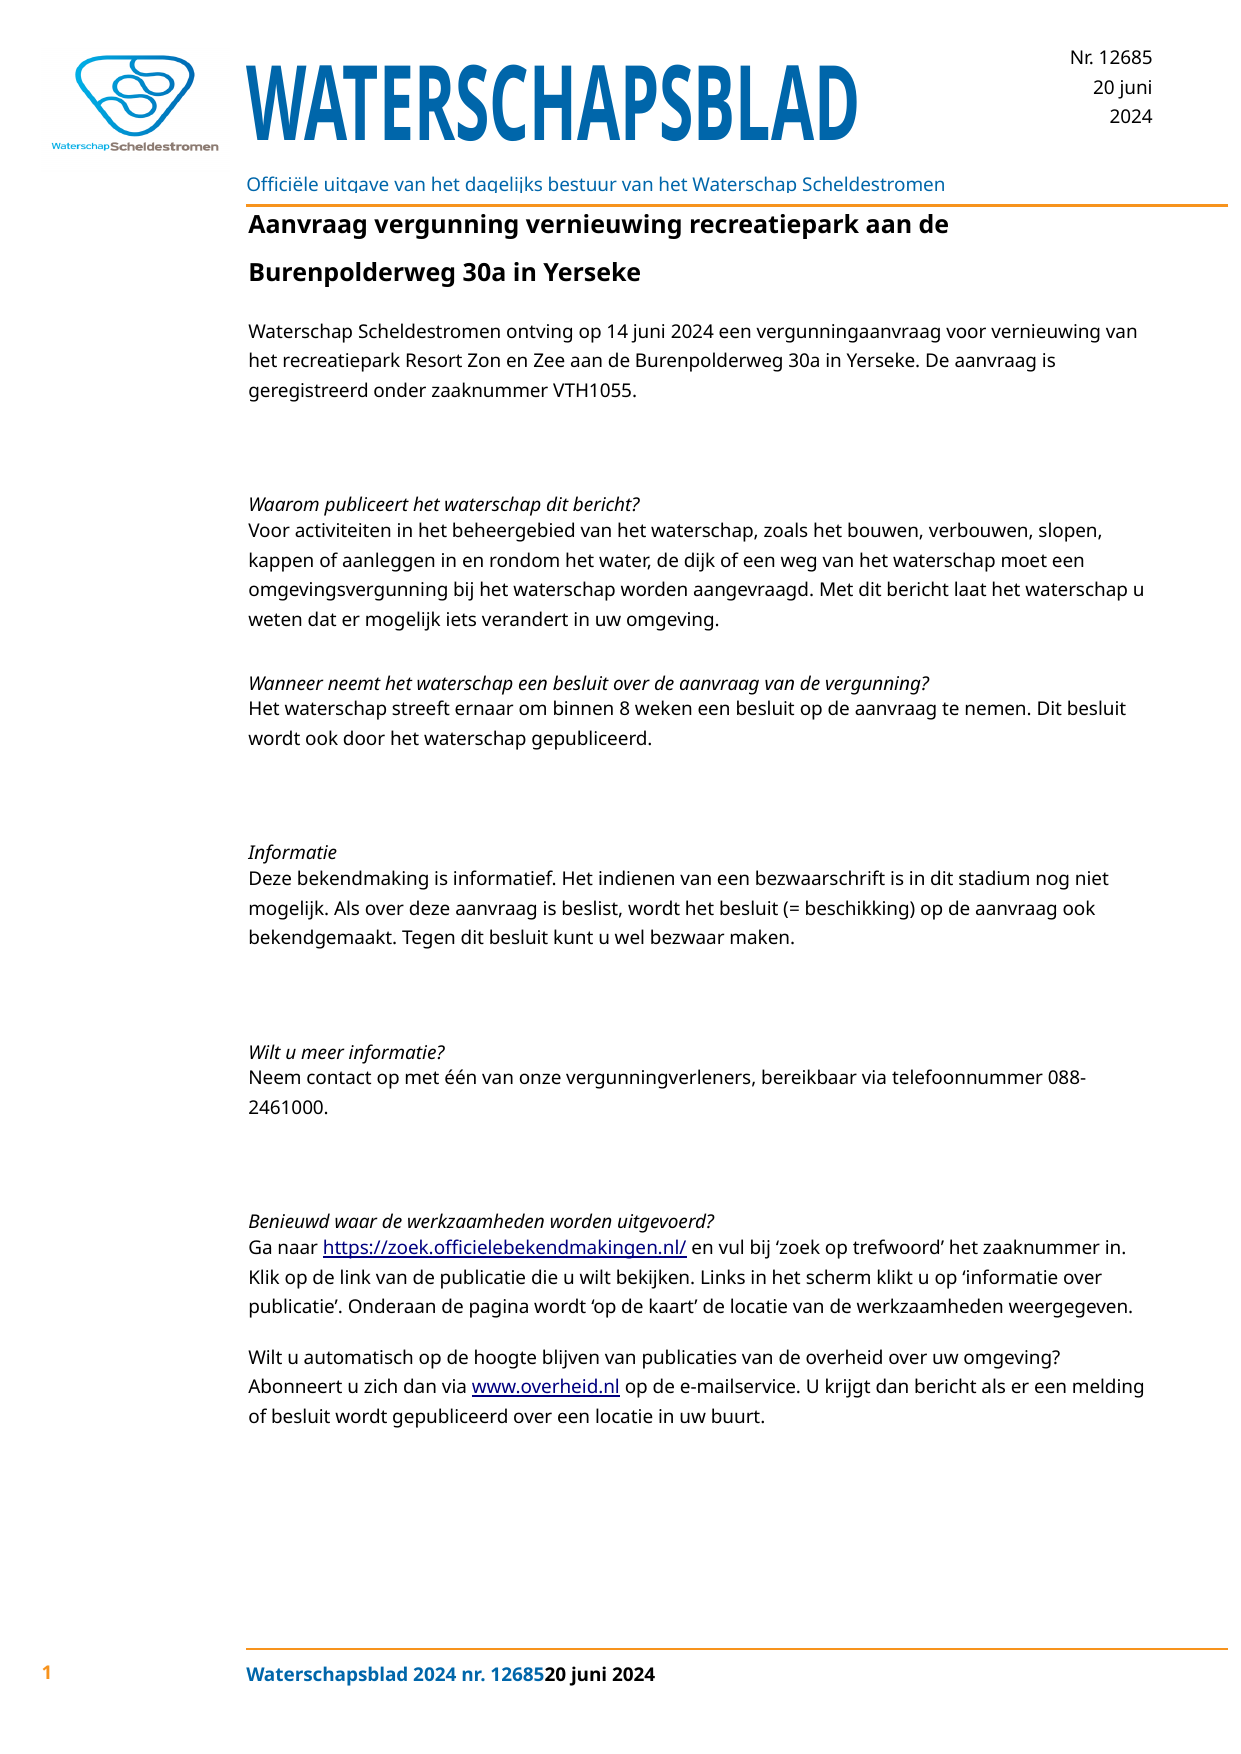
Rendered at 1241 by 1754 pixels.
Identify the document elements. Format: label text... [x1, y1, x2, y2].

text Aanvraag vergunning vernieuwing recreatiepark aan de Burenpolderweg 30a in Yerseke [248, 207, 1152, 288]
text Waarom publiceert het waterschap dit bericht? [248, 491, 1152, 517]
text Neem contact op met één van onze vergunningverleners, bereikbaar via telefoonnummer 088-2461000. [248, 1064, 1152, 1120]
text Benieuwd waar de werkzaamheden worden uitgevoerd? [248, 1208, 1152, 1234]
text Wilt u meer informatie? [248, 1039, 1152, 1064]
text Informatie [248, 839, 1152, 865]
text Deze bekendmaking is informatief. Het indienen van een bezwaarschrift is in dit stadium nog niet mogelijk. Als over deze aanvraag is beslist, wordt het besluit (= beschikking) op de aanvraag ook bekendgemaakt. Tegen dit besluit kunt u wel bezwaar maken. [248, 865, 1152, 950]
text Wilt u automatisch op de hoogte blijven van publicaties van de overheid over uw omgeving? Abonneert u zich dan via www.overheid.nl op de e-mailservice. U krijgt dan bericht als er een melding of besluit wordt gepubliceerd over een locatie in uw buurt. [248, 1344, 1152, 1429]
text Waterschap Scheldestromen ontving op 14 juni 2024 een vergunningaanvraag voor vernieuwing van het recreatiepark Resort Zon en Zee aan de Burenpolderweg 30a in Yerseke. De aanvraag is geregistreerd onder zaaknummer VTH1055. [248, 318, 1152, 403]
text Voor activiteiten in het beheergebied van het waterschap, zoals het bouwen, verbouwen, slopen, kappen of aanleggen in en rondom het water, de dijk of een weg van het waterschap moet een omgevingsvergunning bij het waterschap worden aangevraagd. Met dit bericht laat het waterschap u weten dat er mogelijk iets verandert in uw omgeving. [248, 517, 1152, 632]
text Het waterschap streeft ernaar om binnen 8 weken een besluit op de aanvraag te nemen. Dit besluit wordt ook door het waterschap gepubliceerd. [248, 696, 1152, 751]
text Ga naar https://zoek.officielebekendmakingen.nl/ en vul bij ‘zoek op trefwoord’ het zaaknummer in. Klik op de link van de publicatie die u wilt bekijken. Links in het scherm klikt u op ‘informatie over publicatie’. Onderaan de pagina wordt ‘op de kaart’ de locatie van de werkzaamheden weergegeven. [248, 1234, 1152, 1319]
text Wanneer neemt het waterschap een besluit over de aanvraag van de vergunning? [248, 670, 1152, 696]
picture [41, 47, 231, 172]
